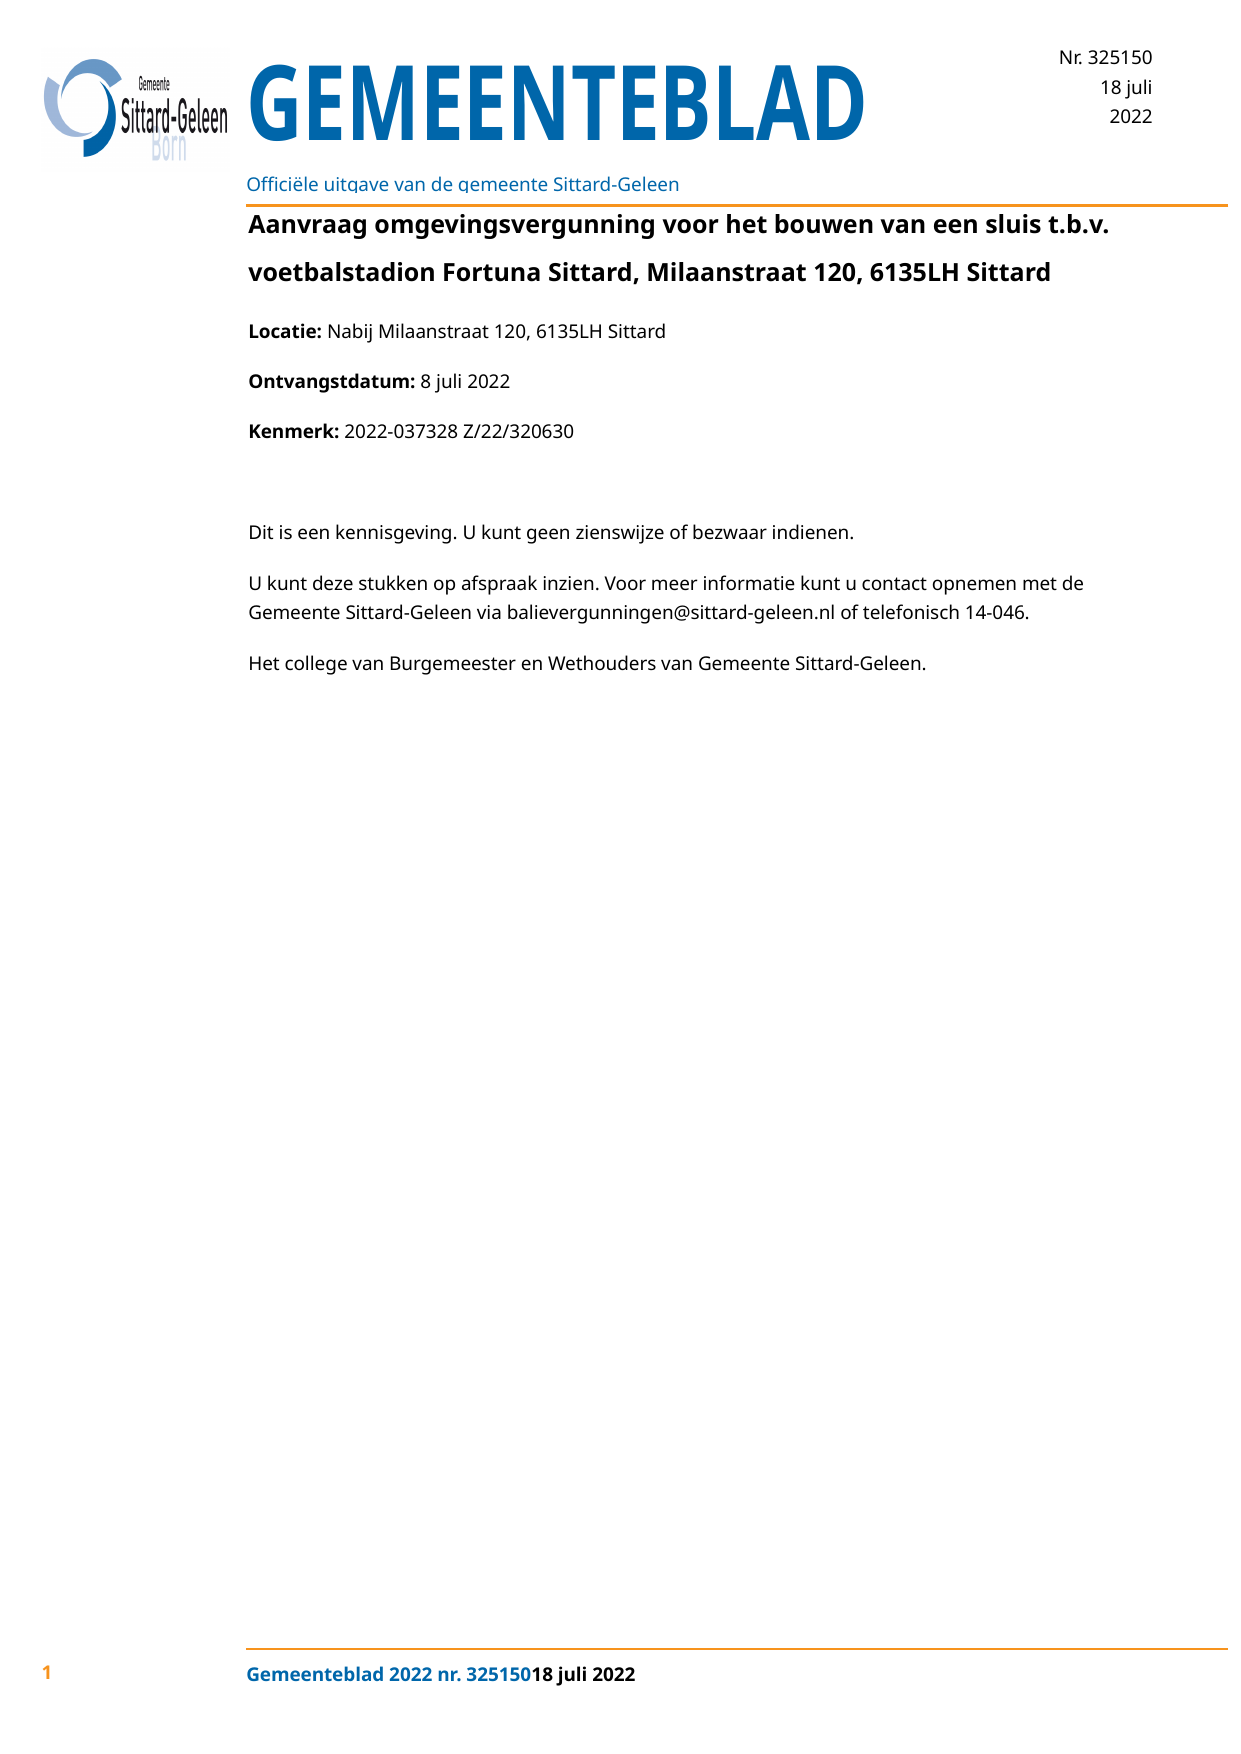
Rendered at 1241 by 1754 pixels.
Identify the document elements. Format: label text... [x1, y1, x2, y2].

text Locatie: Nabij Milaanstraat 120, 6135LH Sittard [248, 318, 1152, 344]
text Kenmerk: 2022-037328 Z/22/320630 [248, 419, 1152, 444]
text Het college van Burgemeester en Wethouders van Gemeente Sittard-Geleen. [248, 650, 1152, 676]
text Dit is een kennisgeving. U kunt geen zienswijze of bezwaar indienen. [248, 519, 1152, 545]
text Aanvraag omgevingsvergunning voor het bouwen van een sluis t.b.v. voetbalstadion Fortuna Sittard, Milaanstraat 120, 6135LH Sittard [248, 207, 1152, 288]
picture [41, 47, 231, 172]
text U kunt deze stukken op afspraak inzien. Voor meer informatie kunt u contact opnemen met de Gemeente Sittard-Geleen via balievergunningen@sittard-geleen.nl of telefonisch 14-046. [248, 570, 1152, 625]
text Ontvangstdatum: 8 juli 2022 [248, 368, 1152, 394]
